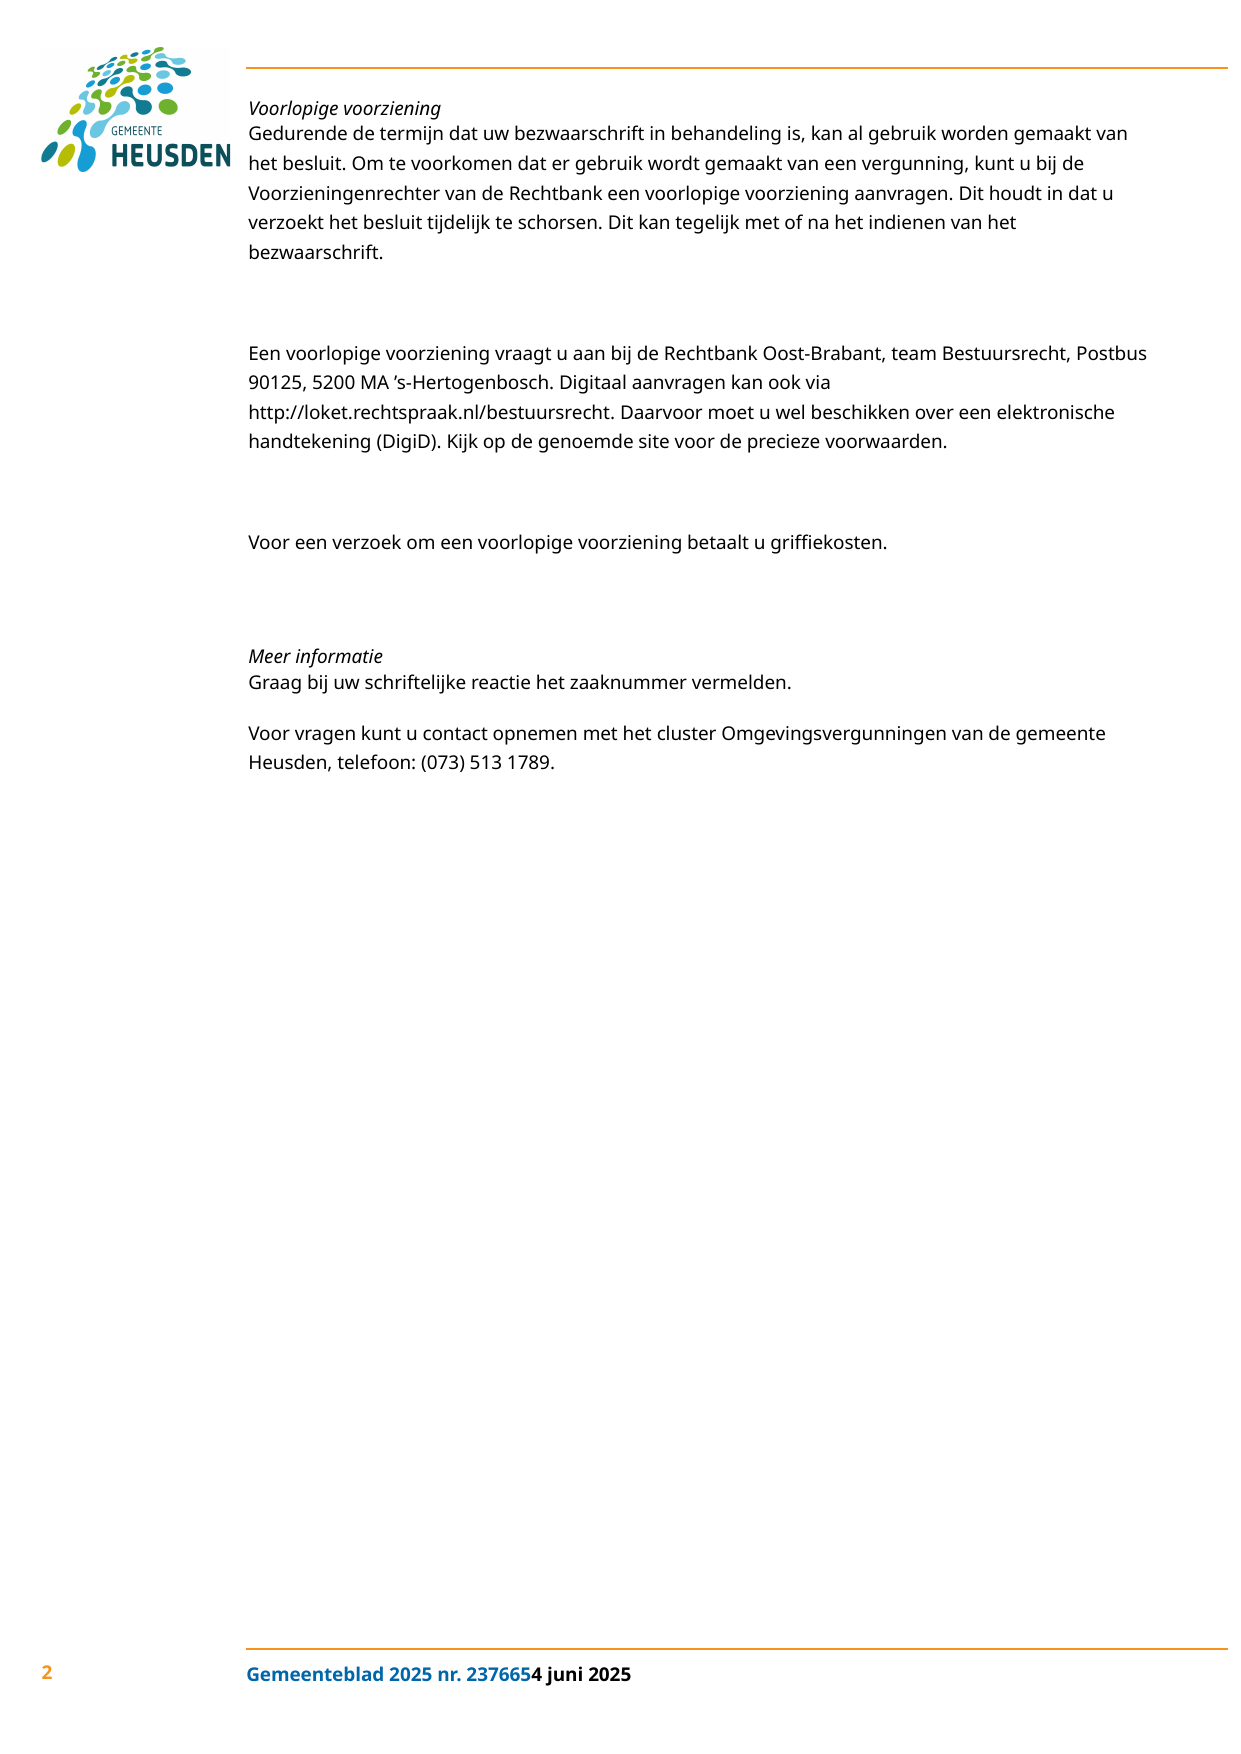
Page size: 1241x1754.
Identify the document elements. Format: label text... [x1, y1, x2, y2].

text Een voorlopige voorziening vraagt u aan bij de Rechtbank Oost-Brabant, team Bestuursrecht, Postbus 90125, 5200 MA ’s-Hertogenbosch. Digitaal aanvragen kan ook via http://loket.rechtspraak.nl/bestuursrecht. Daarvoor moet u wel beschikken over een elektronische handtekening (DigiD). Kijk op de genoemde site voor de precieze voorwaarden. [248, 340, 1152, 454]
text Voor een verzoek om een voorlopige voorziening betaalt u griffiekosten. [248, 529, 1152, 555]
text Gedurende de termijn dat uw bezwaarschrift in behandeling is, kan al gebruik worden gemaakt van het besluit. Om te voorkomen dat er gebruik wordt gemaakt van een vergunning, kunt u bij de Voorzieningenrechter van de Rechtbank een voorlopige voorziening aanvragen. Dit houdt in dat u verzoekt het besluit tijdelijk te schorsen. Dit kan tegelijk met of na het indienen van het bezwaarschrift. [248, 121, 1152, 264]
text Voor vragen kunt u contact opnemen met het cluster Omgevingsvergunningen van de gemeente Heusden, telefoon: (073) 513 1789. [248, 720, 1152, 775]
picture [41, 47, 231, 172]
text Meer informatie [248, 644, 1152, 669]
text Graag bij uw schriftelijke reactie het zaaknummer vermelden. [248, 669, 1152, 695]
text Voorlopige voorziening [248, 95, 1152, 121]
